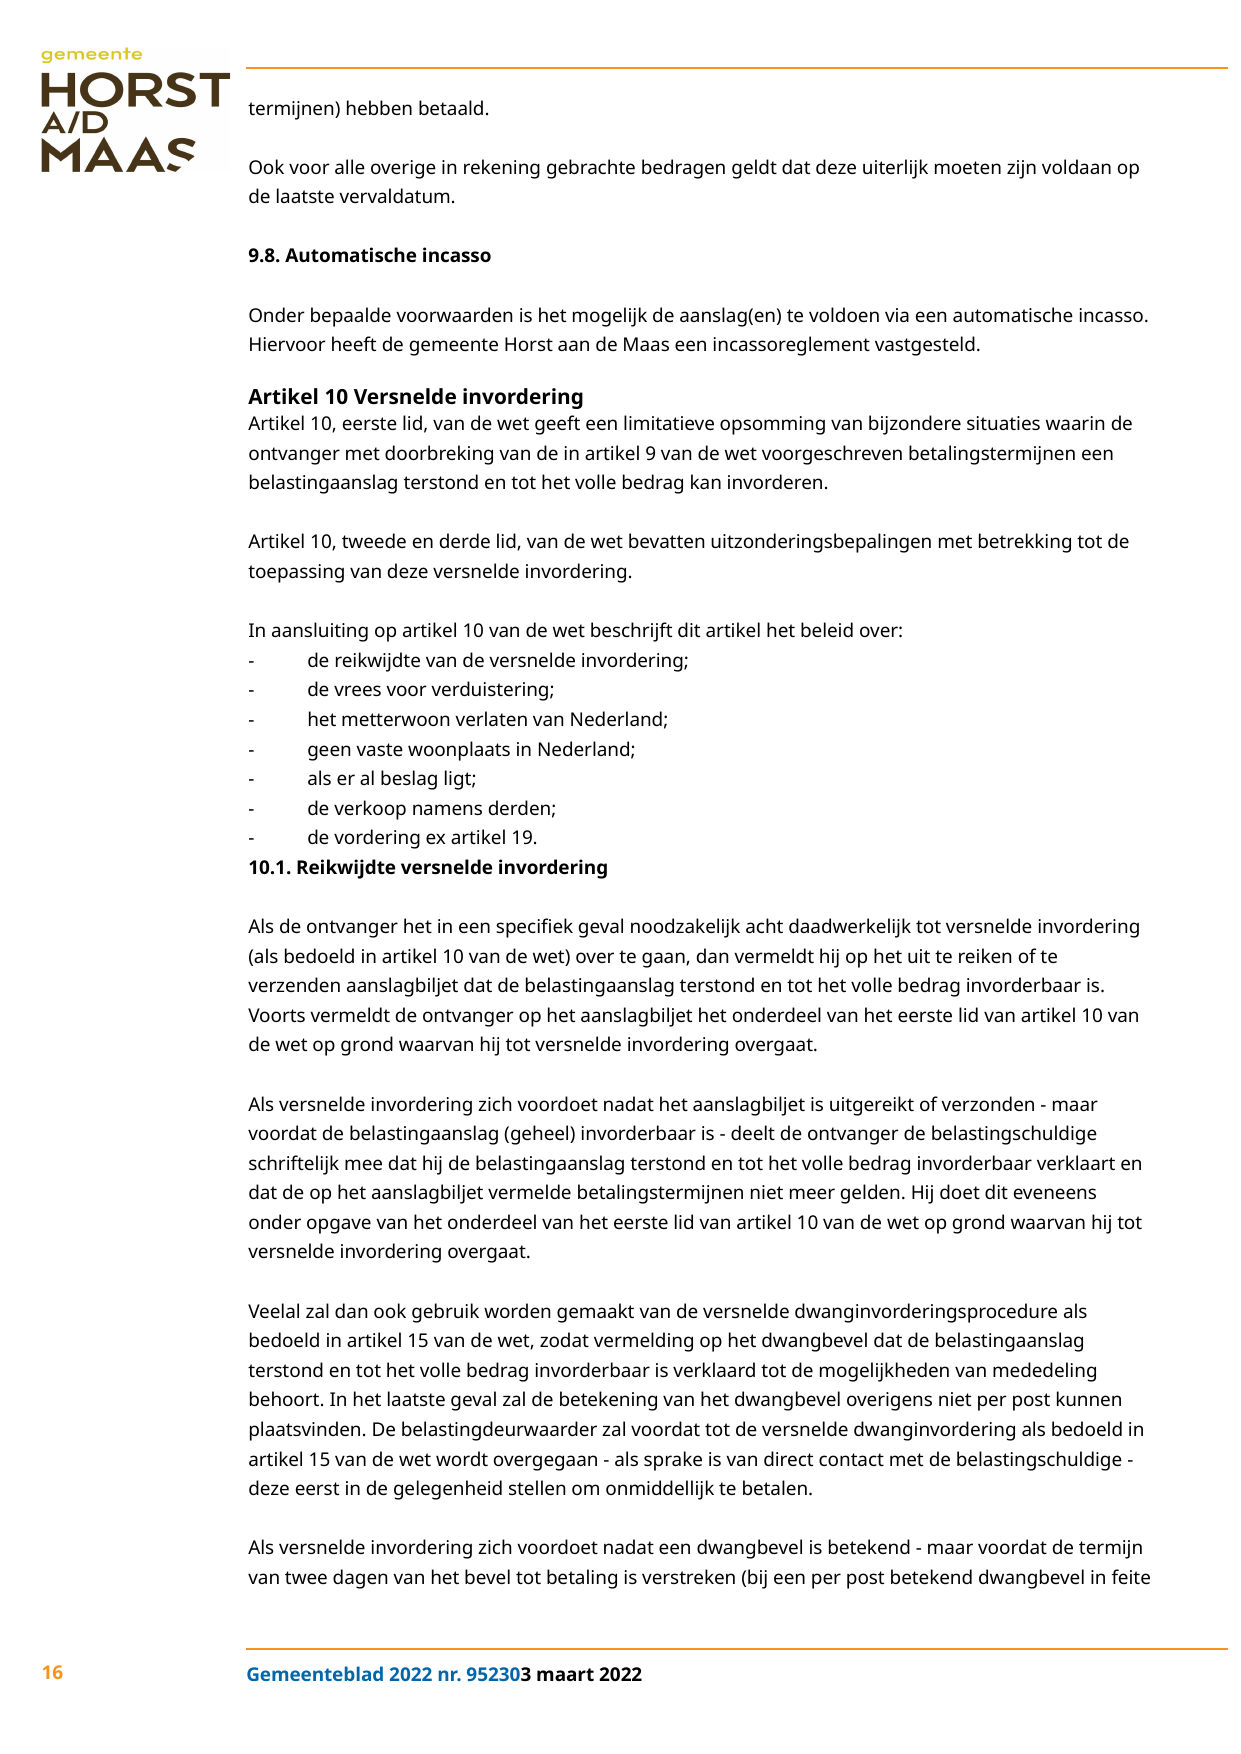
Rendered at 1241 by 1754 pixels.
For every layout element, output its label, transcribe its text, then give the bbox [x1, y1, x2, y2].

text Als versnelde invordering zich voordoet nadat het aanslagbiljet is uitgereikt of verzonden - maar voordat de belastingaanslag (geheel) invorderbaar is - deelt de ontvanger de belastingschuldige schriftelijk mee dat hij de belastingaanslag terstond en tot het volle bedrag invorderbaar verklaart en dat de op het aanslagbiljet vermelde betalingstermijnen niet meer gelden. Hij doet dit eveneens onder opgave van het onderdeel van het eerste lid van artikel 10 van de wet op grond waarvan hij tot versnelde invordering overgaat. [248, 1091, 1152, 1264]
list de verkoop namens derden; [248, 795, 1152, 821]
text Artikel 10, eerste lid, van de wet geeft een limitatieve opsomming van bijzondere situaties waarin de ontvanger met doorbreking van de in artikel 9 van de wet voorgeschreven betalingstermijnen een belastingaanslag terstond en tot het volle bedrag kan invorderen. [248, 410, 1152, 495]
text Als versnelde invordering zich voordoet nadat een dwangbevel is betekend - maar voordat de termijn van twee dagen van het bevel tot betaling is verstreken (bij een per post betekend dwangbevel in feite [248, 1534, 1152, 1590]
text Onder bepaalde voorwaarden is het mogelijk de aanslag(en) te voldoen via een automatische incasso. Hiervoor heeft de gemeente Horst aan de Maas een incassoreglement vastgesteld. [248, 302, 1152, 357]
text 9.8. Automatische incasso [248, 243, 1152, 268]
list de reikwijdte van de versnelde invordering; [248, 647, 1152, 673]
text Ook voor alle overige in rekening gebrachte bedragen geldt dat deze uiterlijk moeten zijn voldaan op de laatste vervaldatum. [248, 154, 1152, 209]
text Veelal zal dan ook gebruik worden gemaakt van de versnelde dwanginvorderingsprocedure als bedoeld in artikel 15 van de wet, zodat vermelding op het dwangbevel dat de belastingaanslag terstond en tot het volle bedrag invorderbaar is verklaard tot de mogelijkheden van mededeling behoort. In het laatste geval zal de betekening van het dwangbevel overigens niet per post kunnen plaatsvinden. De belastingdeurwaarder zal voordat tot de versnelde dwanginvordering als bedoeld in artikel 15 van de wet wordt overgegaan - als sprake is van direct contact met de belastingschuldige - deze eerst in de gelegenheid stellen om onmiddellijk te betalen. [248, 1298, 1152, 1501]
list de vrees voor verduistering; [248, 677, 1152, 702]
text Artikel 10, tweede en derde lid, van de wet bevatten uitzonderingsbepalingen met betrekking tot de toepassing van deze versnelde invordering. [248, 529, 1152, 584]
text 10.1. Reikwijdte versnelde invordering [248, 854, 1152, 880]
list als er al beslag ligt; [248, 765, 1152, 791]
text Artikel 10 Versnelde invordering [248, 382, 1152, 410]
list geen vaste woonplaats in Nederland; [248, 736, 1152, 761]
text Als de ontvanger het in een specifiek geval noodzakelijk acht daadwerkelijk tot versnelde invordering (als bedoeld in artikel 10 van de wet) over te gaan, dan vermeldt hij op het uit te reiken of te verzenden aanslagbiljet dat de belastingaanslag terstond en tot het volle bedrag invorderbaar is. Voorts vermeldt de ontvanger op het aanslagbiljet het onderdeel van het eerste lid van artikel 10 van de wet op grond waarvan hij tot versnelde invordering overgaat. [248, 913, 1152, 1057]
text In aansluiting op artikel 10 van de wet beschrijft dit artikel het beleid over: [248, 617, 1152, 643]
list de vordering ex artikel 19. [248, 824, 1152, 850]
picture [41, 47, 231, 172]
text termijnen) hebben betaald. [248, 95, 1152, 121]
list het metterwoon verlaten van Nederland; [248, 706, 1152, 732]
